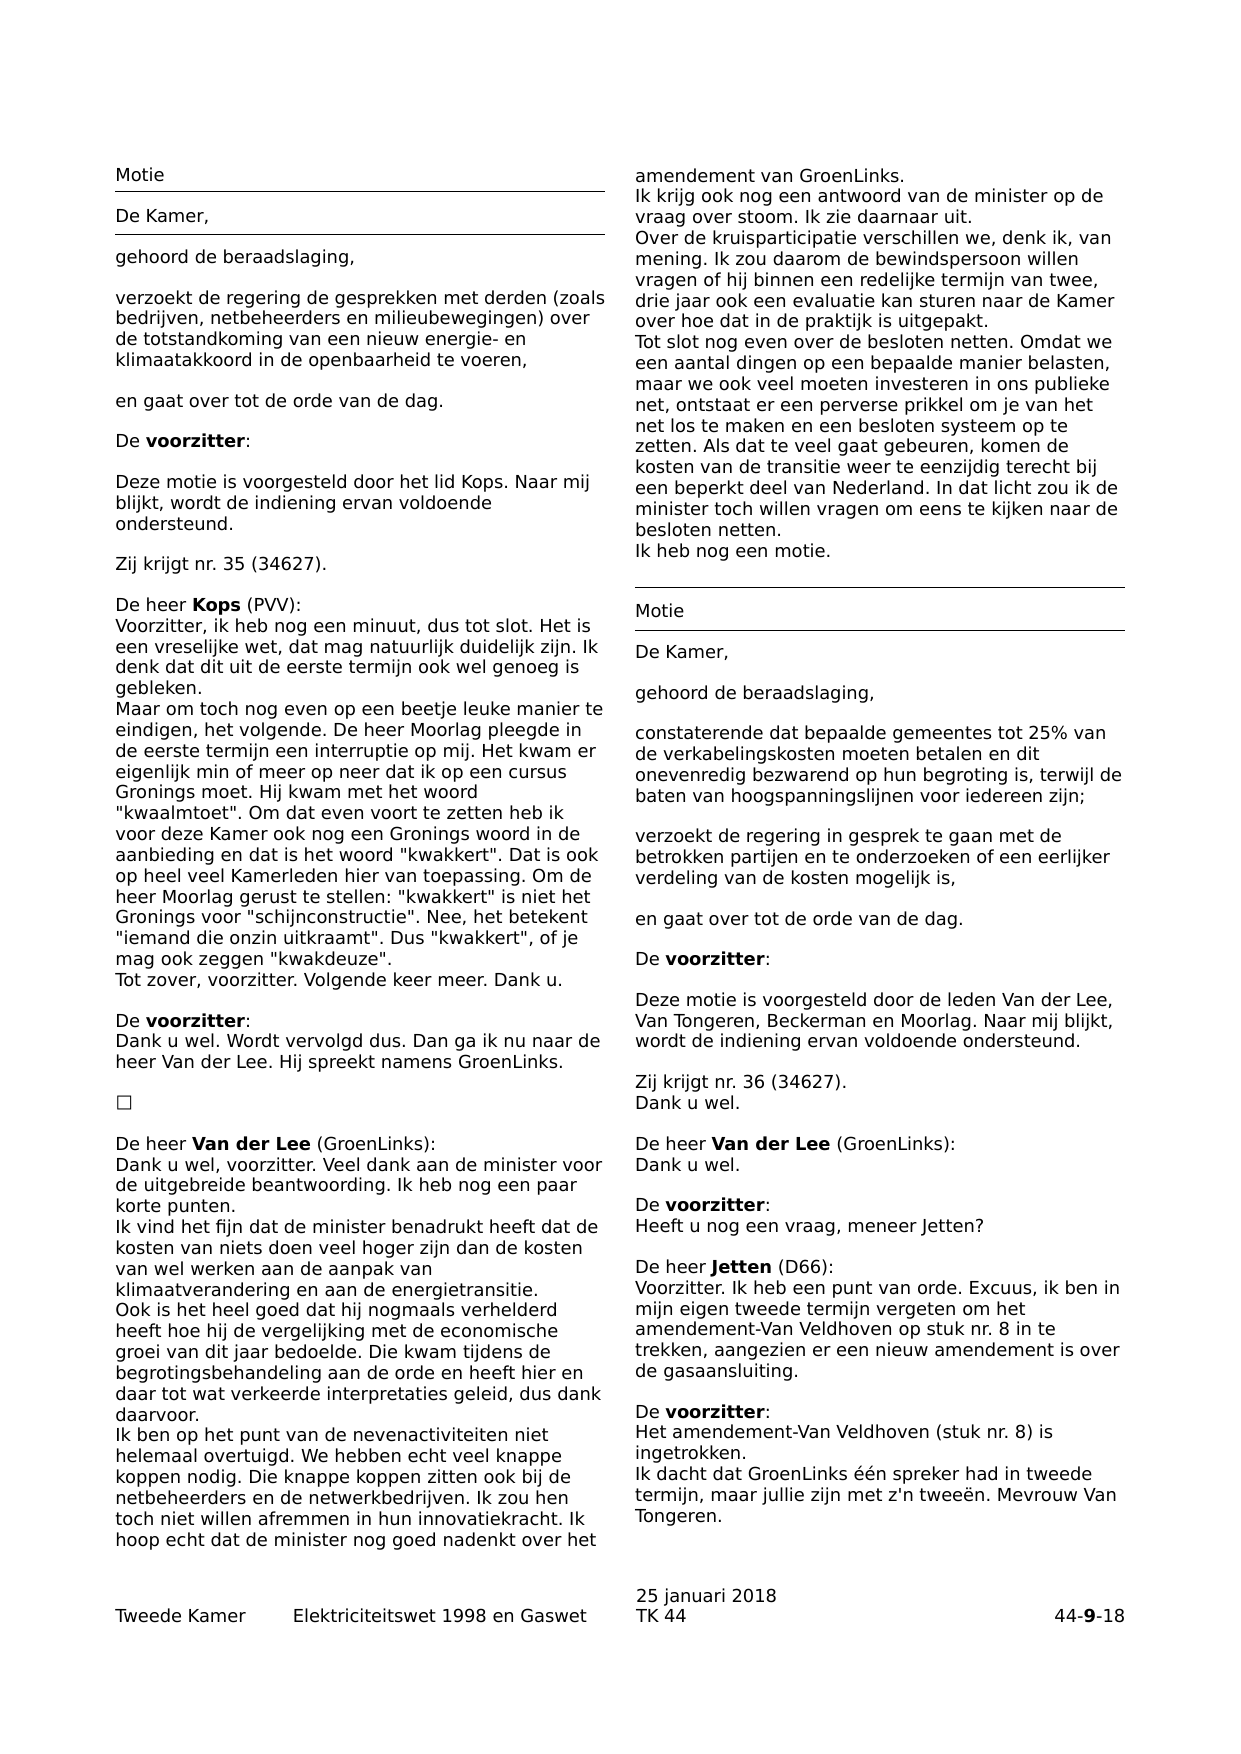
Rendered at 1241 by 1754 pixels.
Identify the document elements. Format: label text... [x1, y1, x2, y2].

text constaterende dat bepaalde gemeentes tot 25% van de verkabelingskosten moeten betalen en dit onevenredig bezwarend op hun begroting is, terwijl de baten van hoogspanningslijnen voor iedereen zijn; [635, 723, 1125, 806]
text Dank u wel. [635, 1093, 1125, 1113]
text Deze motie is voorgesteld door het lid Kops. Naar mij blijkt, wordt de indiening ervan voldoende ondersteund. [115, 472, 605, 534]
text Ik dacht dat GroenLinks één spreker had in tweede termijn, maar jullie zijn met z'n tweeën. Mevrouw Van Tongeren. [635, 1464, 1125, 1526]
text Tot zover, voorzitter. Volgende keer meer. Dank u. [115, 970, 605, 991]
text De Kamer, [115, 206, 605, 227]
text Motie [635, 601, 1125, 622]
text Deze motie is voorgesteld door de leden Van der Lee, Van Tongeren, Beckerman en Moorlag. Naar mij blijkt, wordt de indiening ervan voldoende ondersteund. [635, 990, 1125, 1052]
text De voorzitter: [115, 1011, 605, 1031]
text Ik ben op het punt van de nevenactiviteiten niet helemaal overtuigd. We hebben echt veel knappe koppen nodig. Die knappe koppen zitten ook bij de netbeheerders en de netwerkbedrijven. Ik zou hen toch niet willen afremmen in hun innovatiekracht. Ik hoop echt dat de minister nog goed nadenkt over het [115, 1425, 605, 1550]
text ⬜ [115, 1093, 605, 1114]
text Motie [115, 165, 605, 186]
text Ik heb nog een motie. [635, 540, 1125, 561]
text verzoekt de regering in gesprek te gaan met de betrokken partijen en te onderzoeken of een eerlijker verdeling van de kosten mogelijk is, [635, 826, 1125, 888]
text Dank u wel. [635, 1154, 1125, 1175]
text Ik vind het fijn dat de minister benadrukt heeft dat de kosten van niets doen veel hoger zijn dan de kosten van wel werken aan de aanpak van klimaatverandering en aan de energietransitie. [115, 1217, 605, 1300]
text en gaat over tot de orde van de dag. [635, 908, 1125, 929]
text Voorzitter, ik heb nog een minuut, dus tot slot. Het is een vreselijke wet, dat mag natuurlijk duidelijk zijn. Ik denk dat dit uit de eerste termijn ook wel genoeg is gebleken. [115, 616, 605, 699]
text verzoekt de regering de gesprekken met derden (zoals bedrijven, netbeheerders en milieubewegingen) over de totstandkoming van een nieuw energie- en klimaatakkoord in de openbaarheid te voeren, [115, 287, 605, 370]
text De voorzitter: [115, 431, 605, 452]
text en gaat over tot de orde van de dag. [115, 390, 605, 411]
text De voorzitter: [635, 1402, 1125, 1422]
text De heer Van der Lee (GroenLinks): [115, 1134, 605, 1154]
text Heeft u nog een vraag, meneer Jetten? [635, 1216, 1125, 1237]
text De heer Jetten (D66): [635, 1257, 1125, 1277]
text Zij krijgt nr. 36 (34627). [635, 1072, 1125, 1093]
text Voorzitter. Ik heb een punt van orde. Excuus, ik ben in mijn eigen tweede termijn vergeten om het amendement-Van Veldhoven op stuk nr. 8 in te trekken, aangezien er een nieuw amendement is over de gasaansluiting. [635, 1277, 1125, 1382]
text De heer Van der Lee (GroenLinks): [635, 1133, 1125, 1154]
text Dank u wel. Wordt vervolgd dus. Dan ga ik nu naar de heer Van der Lee. Hij spreekt namens GroenLinks. [115, 1031, 605, 1073]
text Zij krijgt nr. 35 (34627). [115, 554, 605, 575]
text Tot slot nog even over de besloten netten. Omdat we een aantal dingen op een bepaalde manier belasten, maar we ook veel moeten investeren in ons publieke net, ontstaat er een perverse prikkel om je van het net los te maken en een besloten systeem op te zetten. Als dat te veel gaat gebeuren, komen de kosten van de transitie weer te eenzijdig terecht bij een beperkt deel van Nederland. In dat licht zou ik de minister toch willen vragen om eens te kijken naar de besloten netten. [635, 332, 1125, 540]
text gehoord de beraadslaging, [115, 247, 605, 267]
text Dank u wel, voorzitter. Veel dank aan de minister voor de uitgebreide beantwoording. Ik heb nog een paar korte punten. [115, 1154, 605, 1217]
text De voorzitter: [635, 1195, 1125, 1216]
text gehoord de beraadslaging, [635, 682, 1125, 703]
text De Kamer, [635, 642, 1125, 662]
text amendement van GroenLinks. [635, 165, 1125, 186]
text De heer Kops (PVV): [115, 595, 605, 616]
text Maar om toch nog even op een beetje leuke manier te eindigen, het volgende. De heer Moorlag pleegde in de eerste termijn een interruptie op mij. Het kwam er eigenlijk min of meer op neer dat ik op een cursus Gronings moet. Hij kwam met het woord "kwaalmtoet". Om dat even voort te zetten heb ik voor deze Kamer ook nog een Gronings woord in de aanbieding en dat is het woord "kwakkert". Dat is ook op heel veel Kamerleden hier van toepassing. Om de heer Moorlag gerust te stellen: "kwakkert" is niet het Gronings voor "schijnconstructie". Nee, het betekent "iemand die onzin uitkraamt". Dus "kwakkert", of je mag ook zeggen "kwakdeuze". [115, 699, 605, 970]
text Ik krijg ook nog een antwoord van de minister op de vraag over stoom. Ik zie daarnaar uit. [635, 186, 1125, 228]
text Over de kruisparticipatie verschillen we, denk ik, van mening. Ik zou daarom de bewindspersoon willen vragen of hij binnen een redelijke termijn van twee, drie jaar ook een evaluatie kan sturen naar de Kamer over hoe dat in de praktijk is uitgepakt. [635, 228, 1125, 332]
text Het amendement-Van Veldhoven (stuk nr. 8) is ingetrokken. [635, 1422, 1125, 1464]
text De voorzitter: [635, 949, 1125, 970]
text Ook is het heel goed dat hij nogmaals verhelderd heeft hoe hij de vergelijking met de economische groei van dit jaar bedoelde. Die kwam tijdens de begrotingsbehandeling aan de orde en heeft hier en daar tot wat verkeerde interpretaties geleid, dus dank daarvoor. [115, 1300, 605, 1425]
